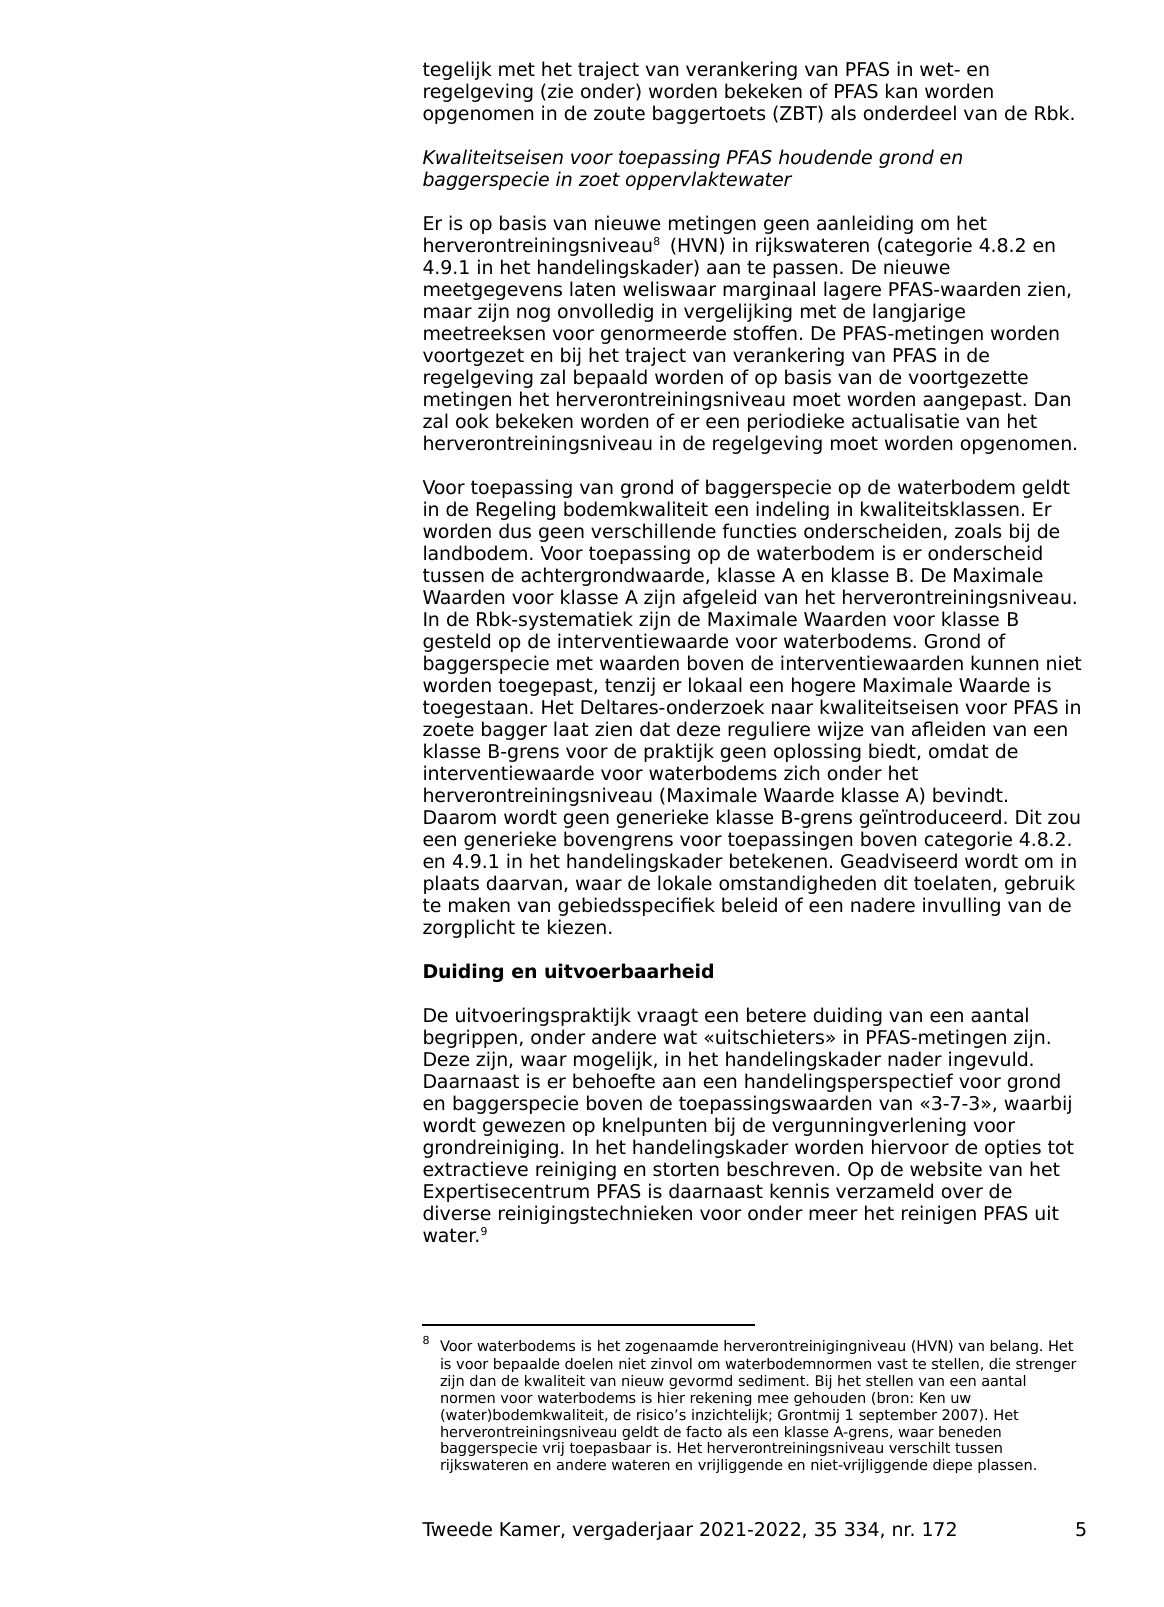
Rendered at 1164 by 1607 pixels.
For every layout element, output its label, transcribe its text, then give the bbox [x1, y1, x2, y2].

text Er is op basis van nieuwe metingen geen aanleiding om het herverontreiningsniveau (HVN) in rijkswateren (categorie 4.8.2 en 4.9.1 in het handelingskader) aan te passen. De nieuwe meetgegevens laten weliswaar marginaal lagere PFAS-waarden zien, maar zijn nog onvolledig in vergelijking met de langjarige meetreeksen voor genormeerde stoffen. De PFAS-metingen worden voortgezet en bij het traject van verankering van PFAS in de regelgeving zal bepaald worden of op basis van de voortgezette metingen het herverontreiningsniveau moet worden aangepast. Dan zal ook bekeken worden of er een periodieke actualisatie van het herverontreiningsniveau in de regelgeving moet worden opgenomen. [422, 213, 1087, 455]
text Voor waterbodems is het zogenaamde herverontreinigingniveau (HVN) van belang. Het is voor bepaalde doelen niet zinvol om waterbodemnormen vast te stellen, die strenger zijn dan de kwaliteit van nieuw gevormd sediment. Bij het stellen van een aantal normen voor waterbodems is hier rekening mee gehouden (bron: Ken uw (water)bodemkwaliteit, de risico’s inzichtelijk; Grontmij 1 september 2007). Het herverontreiningsniveau geldt de facto als een klasse A-grens, waar beneden baggerspecie vrij toepasbaar is. Het herverontreiningsniveau verschilt tussen rijkswateren en andere wateren en vrijliggende en niet-vrijliggende diepe plassen. [422, 1334, 1087, 1474]
text Voor toepassing van grond of baggerspecie op de waterbodem geldt in de Regeling bodemkwaliteit een indeling in kwaliteitsklassen. Er worden dus geen verschillende functies onderscheiden, zoals bij de landbodem. Voor toepassing op de waterbodem is er onderscheid tussen de achtergrondwaarde, klasse A en klasse B. De Maximale Waarden voor klasse A zijn afgeleid van het herverontreiningsniveau. In de Rbk-systematiek zijn de Maximale Waarden voor klasse B gesteld op de interventiewaarde voor waterbodems. Grond of baggerspecie met waarden boven de interventiewaarden kunnen niet worden toegepast, tenzij er lokaal een hogere Maximale Waarde is toegestaan. Het Deltares-onderzoek naar kwaliteitseisen voor PFAS in zoete bagger laat zien dat deze reguliere wijze van afleiden van een klasse B-grens voor de praktijk geen oplossing biedt, omdat de interventiewaarde voor waterbodems zich onder het herverontreiningsniveau (Maximale Waarde klasse A) bevindt. Daarom wordt geen generieke klasse B-grens geïntroduceerd. Dit zou een generieke bovengrens voor toepassingen boven categorie 4.8.2. en 4.9.1 in het handelingskader betekenen. Geadviseerd wordt om in plaats daarvan, waar de lokale omstandigheden dit toelaten, gebruik te maken van gebiedsspecifiek beleid of een nadere invulling van de zorgplicht te kiezen. [422, 477, 1087, 939]
subtitle Duiding en uitvoerbaarheid [422, 961, 1087, 983]
text De uitvoeringspraktijk vraagt een betere duiding van een aantal begrippen, onder andere wat «uitschieters» in PFAS-metingen zijn. Deze zijn, waar mogelijk, in het handelingskader nader ingevuld. Daarnaast is er behoefte aan een handelingsperspectief voor grond en baggerspecie boven de toepassingswaarden van «3-7-3», waarbij wordt gewezen op knelpunten bij de vergunningverlening voor grondreiniging. In het handelingskader worden hiervoor de opties tot extractieve reiniging en storten beschreven. Op de website van het Expertisecentrum PFAS is daarnaast kennis verzameld over de diverse reinigingstechnieken voor onder meer het reinigen PFAS uit water. [422, 1005, 1087, 1247]
text tegelijk met het traject van verankering van PFAS in wet- en regelgeving (zie onder) worden bekeken of PFAS kan worden opgenomen in de zoute baggertoets (ZBT) als onderdeel van de Rbk. [422, 59, 1087, 125]
subtitle Kwaliteitseisen voor toepassing PFAS houdende grond en baggerspecie in zoet oppervlaktewater [422, 147, 1087, 191]
